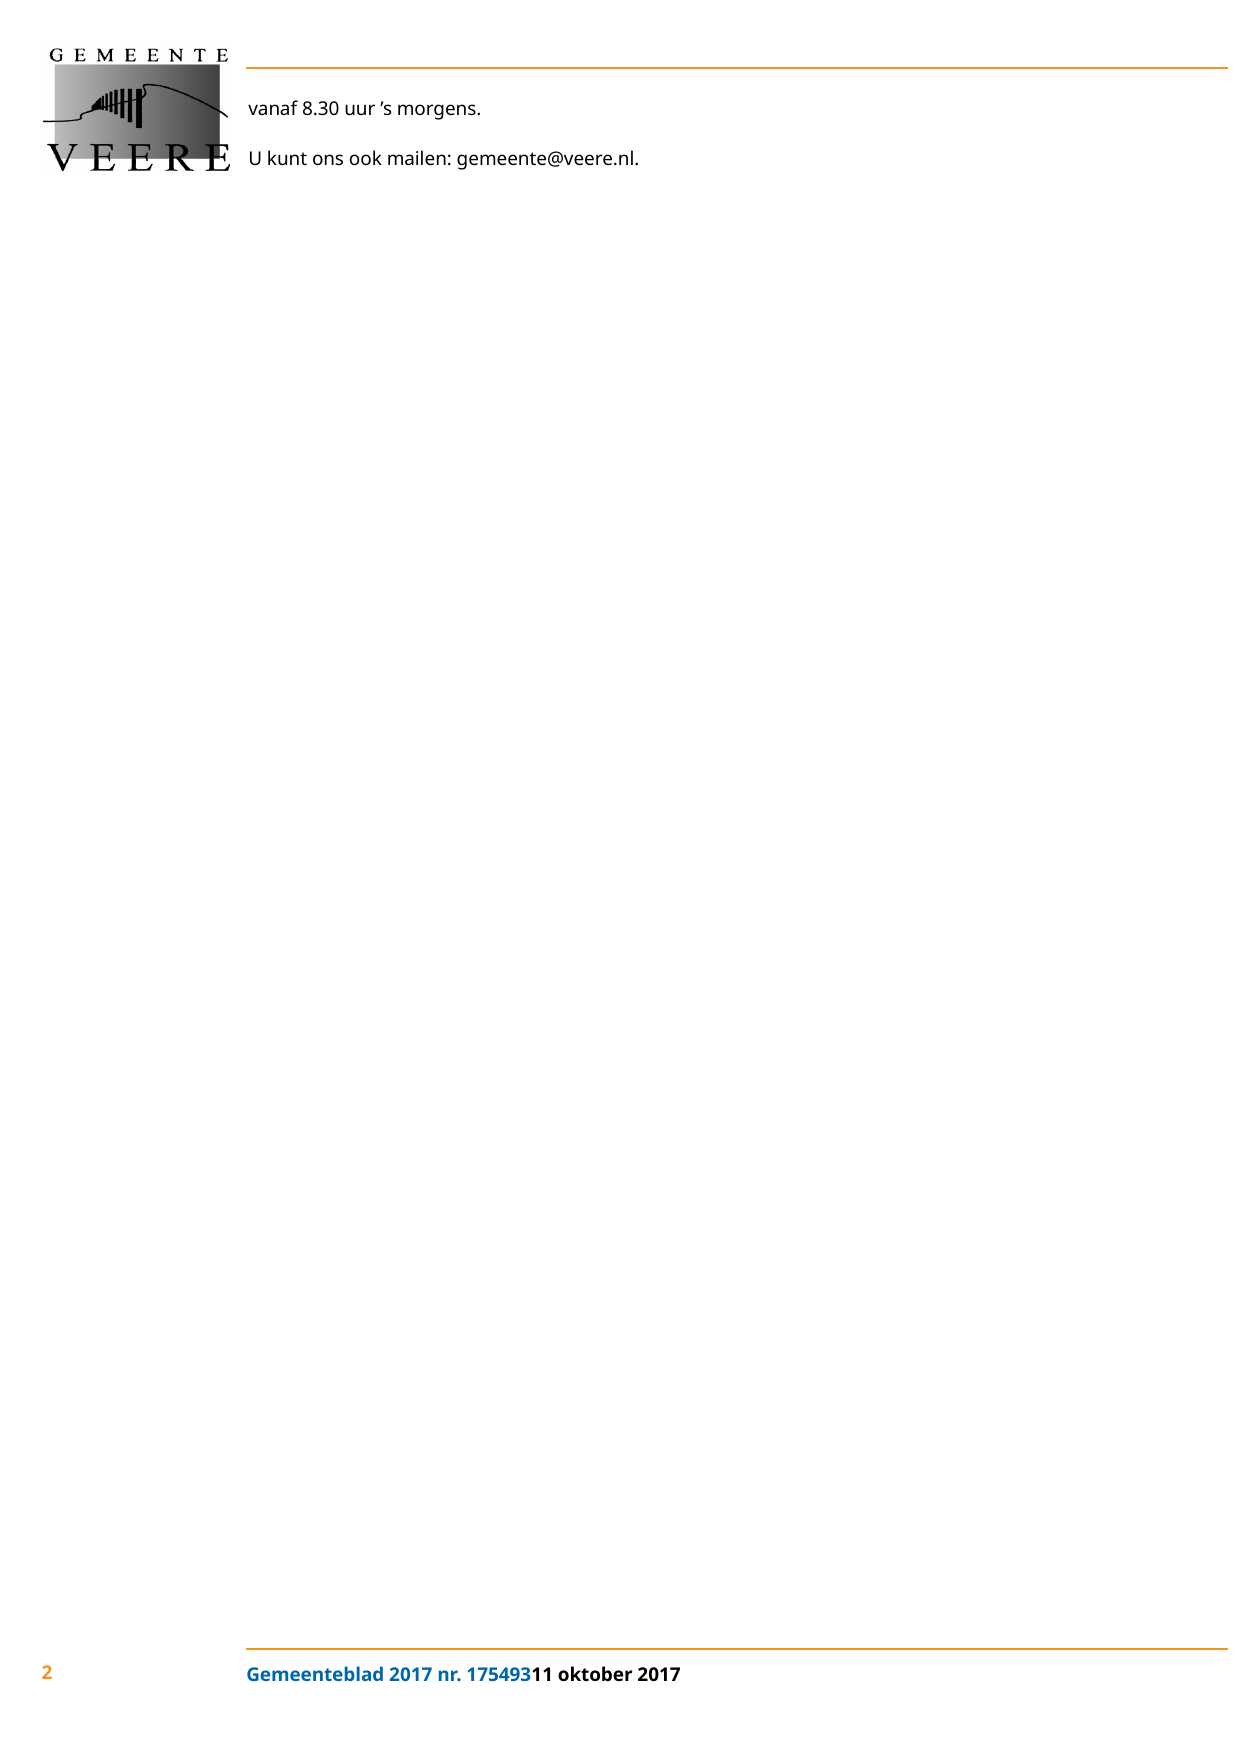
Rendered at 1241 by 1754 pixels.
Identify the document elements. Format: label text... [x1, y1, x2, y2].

text U kunt ons ook mailen: gemeente@veere.nl. [248, 145, 1152, 171]
picture [41, 47, 231, 172]
text vanaf 8.30 uur ’s morgens. [248, 95, 1152, 121]
